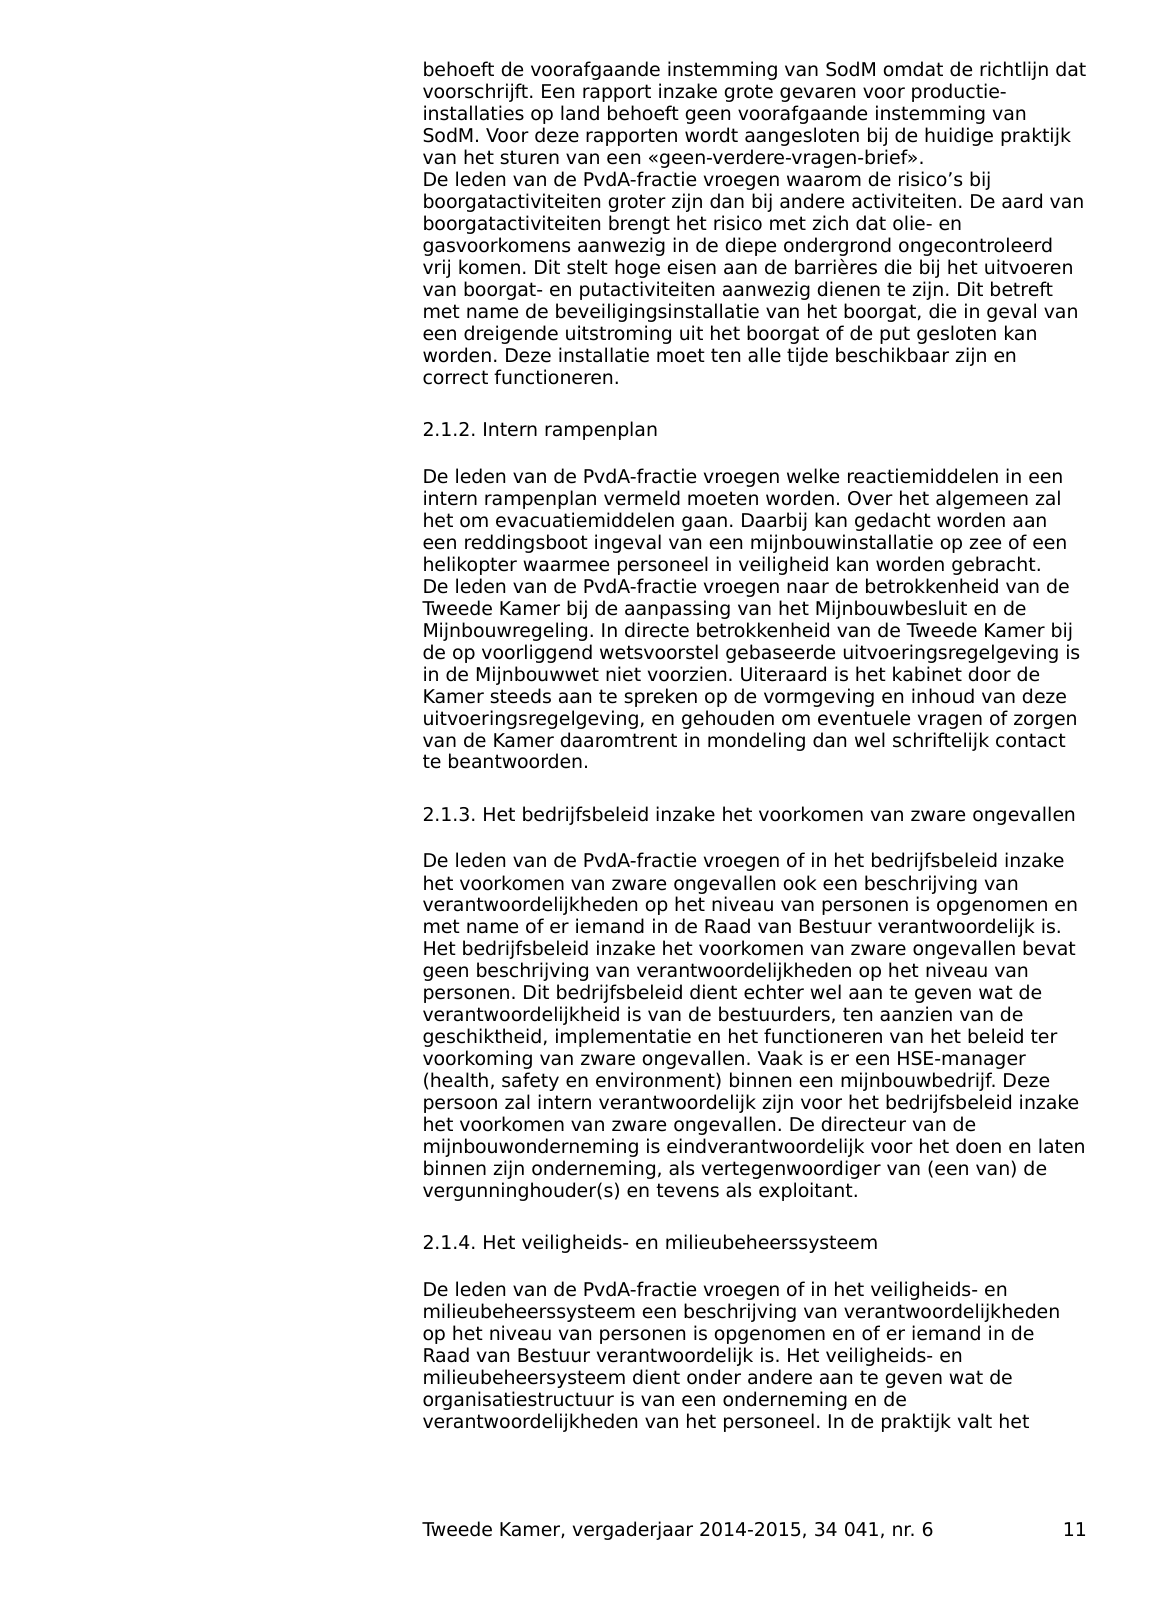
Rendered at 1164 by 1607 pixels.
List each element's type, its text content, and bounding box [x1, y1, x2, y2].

subtitle 2.1.2. Intern rampenplan [422, 419, 1087, 441]
text behoeft de voorafgaande instemming van SodM omdat de richtlijn dat voorschrijft. Een rapport inzake grote gevaren voor productie-installaties op land behoeft geen voorafgaande instemming van SodM. Voor deze rapporten wordt aangesloten bij de huidige praktijk van het sturen van een «geen-verdere-vragen-brief». [422, 59, 1087, 169]
subtitle 2.1.4. Het veiligheids- en milieubeheerssysteem [422, 1232, 1087, 1254]
text De leden van de PvdA-fractie vroegen of in het bedrijfsbeleid inzake het voorkomen van zware ongevallen ook een beschrijving van verantwoordelijkheden op het niveau van personen is opgenomen en met name of er iemand in de Raad van Bestuur verantwoordelijk is. [422, 850, 1087, 938]
text De leden van de PvdA-fractie vroegen welke reactiemiddelen in een intern rampenplan vermeld moeten worden. Over het algemeen zal het om evacuatiemiddelen gaan. Daarbij kan gedacht worden aan een reddingsboot ingeval van een mijnbouwinstallatie op zee of een helikopter waarmee personeel in veiligheid kan worden gebracht. [422, 466, 1087, 576]
text De leden van de PvdA-fractie vroegen naar de betrokkenheid van de Tweede Kamer bij de aanpassing van het Mijnbouwbesluit en de Mijnbouwregeling. In directe betrokkenheid van de Tweede Kamer bij de op voorliggend wetsvoorstel gebaseerde uitvoeringsregelgeving is in de Mijnbouwwet niet voorzien. Uiteraard is het kabinet door de Kamer steeds aan te spreken op de vormgeving en inhoud van deze uitvoeringsregelgeving, en gehouden om eventuele vragen of zorgen van de Kamer daaromtrent in mondeling dan wel schriftelijk contact te beantwoorden. [422, 576, 1087, 773]
text De leden van de PvdA-fractie vroegen waarom de risico’s bij boorgatactiviteiten groter zijn dan bij andere activiteiten. De aard van boorgatactiviteiten brengt het risico met zich dat olie- en gasvoorkomens aanwezig in de diepe ondergrond ongecontroleerd vrij komen. Dit stelt hoge eisen aan de barrières die bij het uitvoeren van boorgat- en putactiviteiten aanwezig dienen te zijn. Dit betreft met name de beveiligingsinstallatie van het boorgat, die in geval van een dreigende uitstroming uit het boorgat of de put gesloten kan worden. Deze installatie moet ten alle tijde beschikbaar zijn en correct functioneren. [422, 169, 1087, 389]
subtitle 2.1.3. Het bedrijfsbeleid inzake het voorkomen van zware ongevallen [422, 803, 1087, 825]
text De leden van de PvdA-fractie vroegen of in het veiligheids- en milieubeheerssysteem een beschrijving van verantwoordelijkheden op het niveau van personen is opgenomen en of er iemand in de Raad van Bestuur verantwoordelijk is. Het veiligheids- en milieubeheersysteem dient onder andere aan te geven wat de organisatiestructuur is van een onderneming en de verantwoordelijkheden van het personeel. In de praktijk valt het [422, 1279, 1087, 1433]
text Het bedrijfsbeleid inzake het voorkomen van zware ongevallen bevat geen beschrijving van verantwoordelijkheden op het niveau van personen. Dit bedrijfsbeleid dient echter wel aan te geven wat de verantwoordelijkheid is van de bestuurders, ten aanzien van de geschiktheid, implementatie en het functioneren van het beleid ter voorkoming van zware ongevallen. Vaak is er een HSE-manager (health, safety en environment) binnen een mijnbouwbedrijf. Deze persoon zal intern verantwoordelijk zijn voor het bedrijfsbeleid inzake het voorkomen van zware ongevallen. De directeur van de mijnbouwonderneming is eindverantwoordelijk voor het doen en laten binnen zijn onderneming, als vertegenwoordiger van (een van) de vergunninghouder(s) en tevens als exploitant. [422, 938, 1087, 1202]
